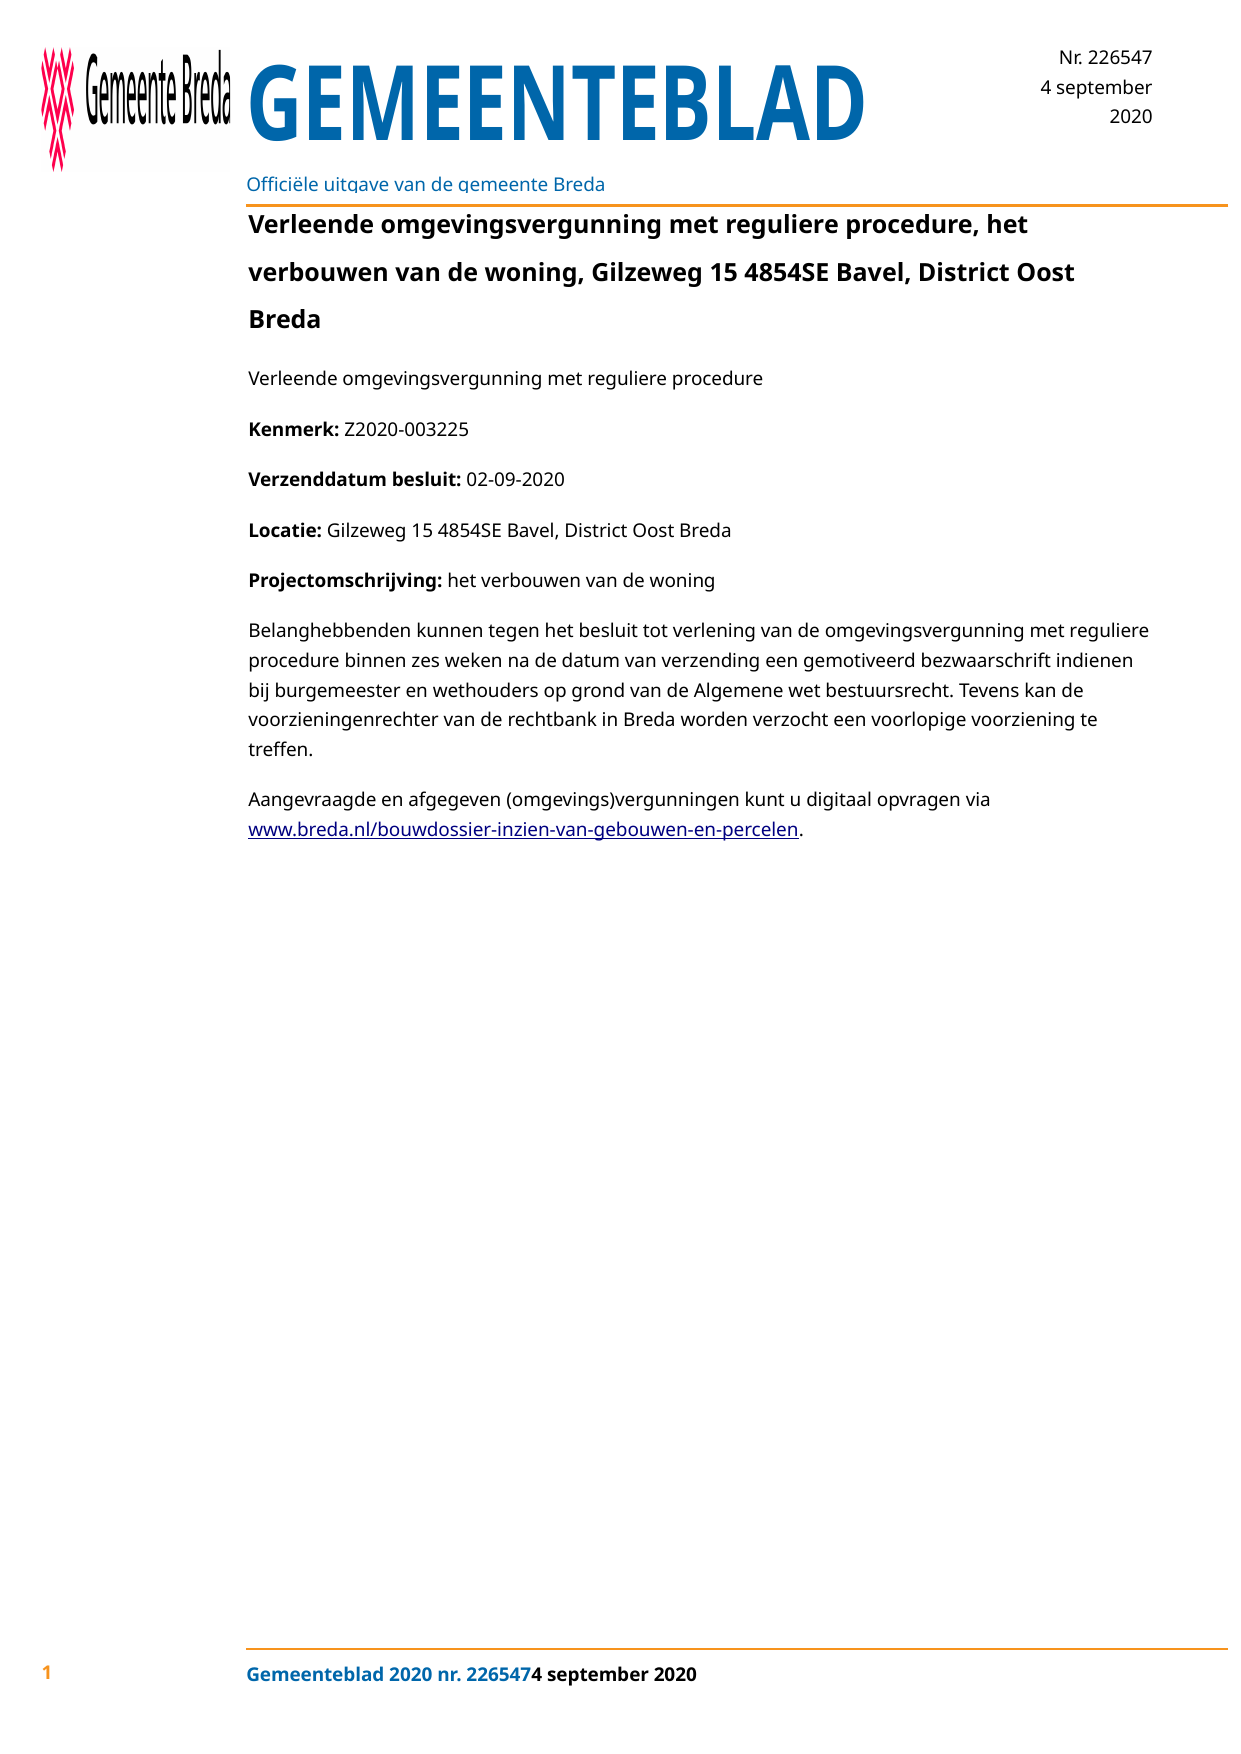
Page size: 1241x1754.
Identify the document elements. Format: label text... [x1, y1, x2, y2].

text Locatie: Gilzeweg 15 4854SE Bavel, District Oost Breda [248, 517, 1152, 542]
text Kenmerk: Z2020-003225 [248, 416, 1152, 442]
text Aangevraagde en afgegeven (omgevings)vergunningen kunt u digitaal opvragen via www.breda.nl/bouwdossier-inzien-van-gebouwen-en-percelen. [248, 786, 1152, 842]
picture [41, 47, 231, 172]
text Projectomschrijving: het verbouwen van de woning [248, 567, 1152, 593]
text Verleende omgevingsvergunning met reguliere procedure, het verbouwen van de woning, Gilzeweg 15 4854SE Bavel, District Oost Breda [248, 207, 1152, 336]
text Verleende omgevingsvergunning met reguliere procedure [248, 366, 1152, 391]
text Verzenddatum besluit: 02-09-2020 [248, 466, 1152, 492]
text Belanghebbenden kunnen tegen het besluit tot verlening van de omgevingsvergunning met reguliere procedure binnen zes weken na de datum van verzending een gemotiveerd bezwaarschrift indienen bij burgemeester en wethouders op grond van de Algemene wet bestuursrecht. Tevens kan de voorzieningenrechter van de rechtbank in Breda worden verzocht een voorlopige voorziening te treffen. [248, 618, 1152, 762]
